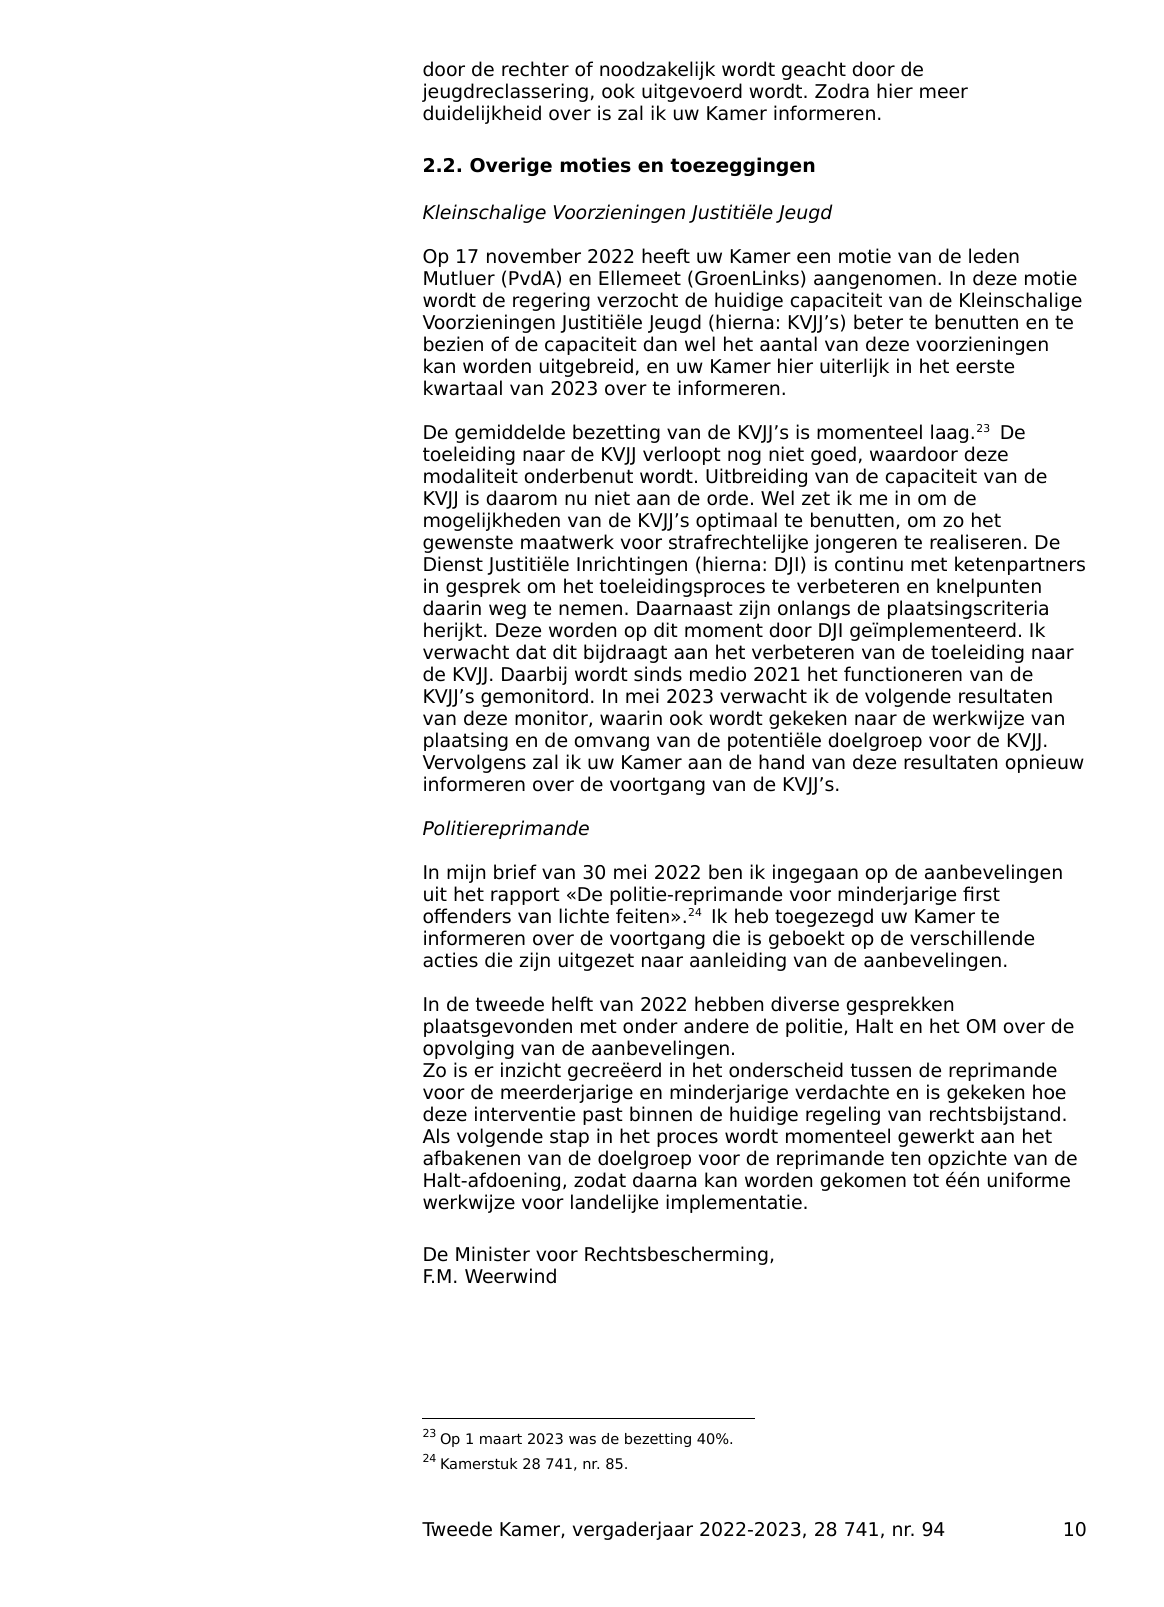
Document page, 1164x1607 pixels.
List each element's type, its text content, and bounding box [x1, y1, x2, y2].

text Op 17 november 2022 heeft uw Kamer een motie van de leden Mutluer (PvdA) en Ellemeet (GroenLinks) aangenomen. In deze motie wordt de regering verzocht de huidige capaciteit van de Kleinschalige Voorzieningen Justitiële Jeugd (hierna: KVJJ’s) beter te benutten en te bezien of de capaciteit dan wel het aantal van deze voorzieningen kan worden uitgebreid, en uw Kamer hier uiterlijk in het eerste kwartaal van 2023 over te informeren. [422, 246, 1087, 400]
subtitle 2.2. Overige moties en toezeggingen [422, 155, 1087, 177]
text door de rechter of noodzakelijk wordt geacht door de jeugdreclassering, ook uitgevoerd wordt. Zodra hier meer duidelijkheid over is zal ik uw Kamer informeren. [422, 59, 1087, 125]
text Op 1 maart 2023 was de bezetting 40%. [422, 1427, 1087, 1449]
subtitle Kleinschalige Voorzieningen Justitiële Jeugd [422, 202, 1087, 224]
text In de tweede helft van 2022 hebben diverse gesprekken plaatsgevonden met onder andere de politie, Halt en het OM over de opvolging van de aanbevelingen. [422, 994, 1087, 1060]
text De Minister voor Rechtsbescherming, F.M. Weerwind [422, 1244, 1087, 1288]
text In mijn brief van 30 mei 2022 ben ik ingegaan op de aanbevelingen uit het rapport «De politie-reprimande voor minderjarige first offenders van lichte feiten». Ik heb toegezegd uw Kamer te informeren over de voortgang die is geboekt op de verschillende acties die zijn uitgezet naar aanleiding van de aanbevelingen. [422, 862, 1087, 972]
text De gemiddelde bezetting van de KVJJ’s is momenteel laag. De toeleiding naar de KVJJ verloopt nog niet goed, waardoor deze modaliteit onderbenut wordt. Uitbreiding van de capaciteit van de KVJJ is daarom nu niet aan de orde. Wel zet ik me in om de mogelijkheden van de KVJJ’s optimaal te benutten, om zo het gewenste maatwerk voor strafrechtelijke jongeren te realiseren. De Dienst Justitiële Inrichtingen (hierna: DJI) is continu met ketenpartners in gesprek om het toeleidingsproces te verbeteren en knelpunten daarin weg te nemen. Daarnaast zijn onlangs de plaatsingscriteria herijkt. Deze worden op dit moment door DJI geïmplementeerd. Ik verwacht dat dit bijdraagt aan het verbeteren van de toeleiding naar de KVJJ. Daarbij wordt sinds medio 2021 het functioneren van de KVJJ’s gemonitord. In mei 2023 verwacht ik de volgende resultaten van deze monitor, waarin ook wordt gekeken naar de werkwijze van plaatsing en de omvang van de potentiële doelgroep voor de KVJJ. Vervolgens zal ik uw Kamer aan de hand van deze resultaten opnieuw informeren over de voortgang van de KVJJ’s. [422, 422, 1087, 796]
text Kamerstuk 28 741, nr. 85. [422, 1452, 1087, 1474]
text Zo is er inzicht gecreëerd in het onderscheid tussen de reprimande voor de meerderjarige en minderjarige verdachte en is gekeken hoe deze interventie past binnen de huidige regeling van rechtsbijstand. Als volgende stap in het proces wordt momenteel gewerkt aan het afbakenen van de doelgroep voor de reprimande ten opzichte van de Halt-afdoening, zodat daarna kan worden gekomen tot één uniforme werkwijze voor landelijke implementatie. [422, 1060, 1087, 1214]
subtitle Politiereprimande [422, 818, 1087, 840]
